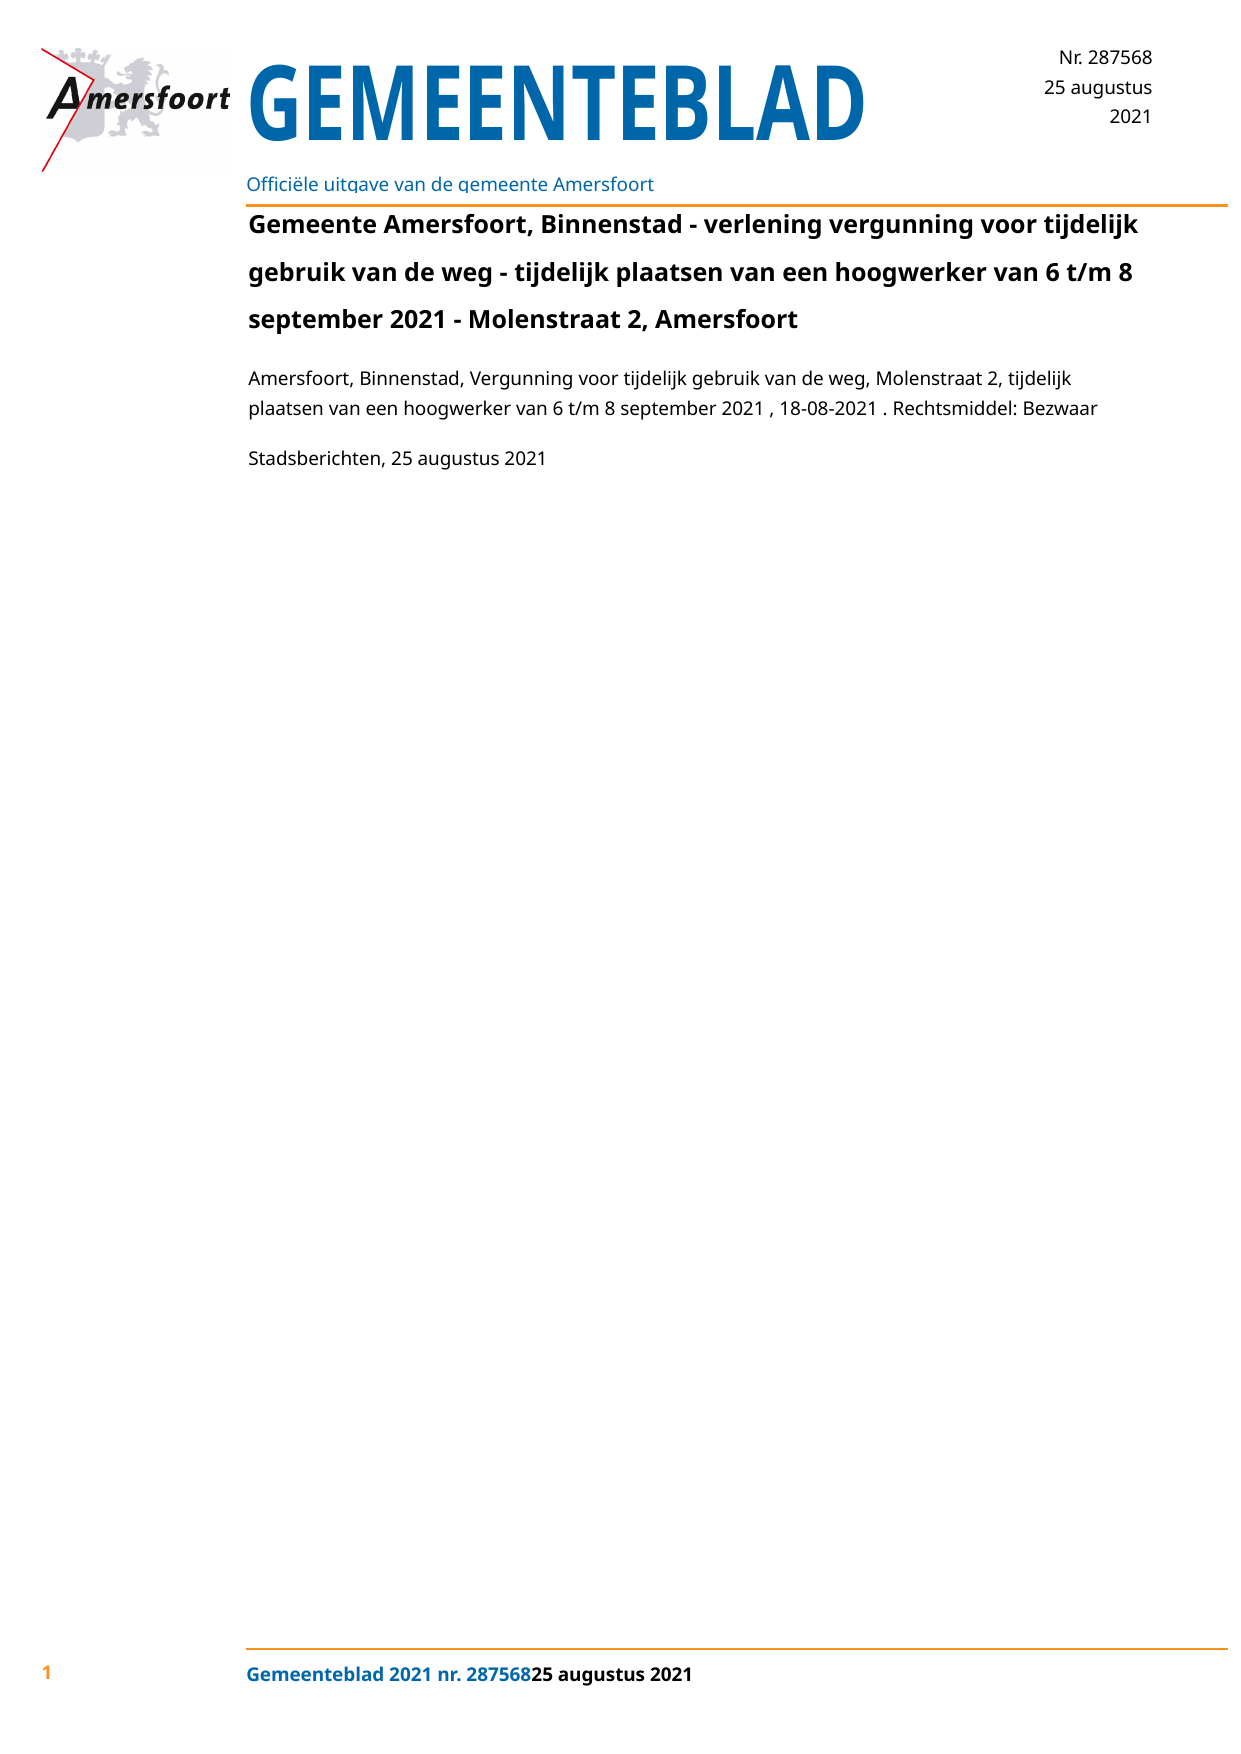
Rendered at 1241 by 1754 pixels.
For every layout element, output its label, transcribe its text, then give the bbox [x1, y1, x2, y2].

text Gemeente Amersfoort, Binnenstad - verlening vergunning voor tijdelijk gebruik van de weg - tijdelijk plaatsen van een hoogwerker van 6 t/m 8 september 2021 - Molenstraat 2, Amersfoort [248, 207, 1152, 336]
picture [41, 47, 231, 172]
text Stadsberichten, 25 augustus 2021 [248, 446, 1152, 471]
text Amersfoort, Binnenstad, Vergunning voor tijdelijk gebruik van de weg, Molenstraat 2, tijdelijk plaatsen van een hoogwerker van 6 t/m 8 september 2021 , 18-08-2021 . Rechtsmiddel: Bezwaar [248, 366, 1152, 421]
